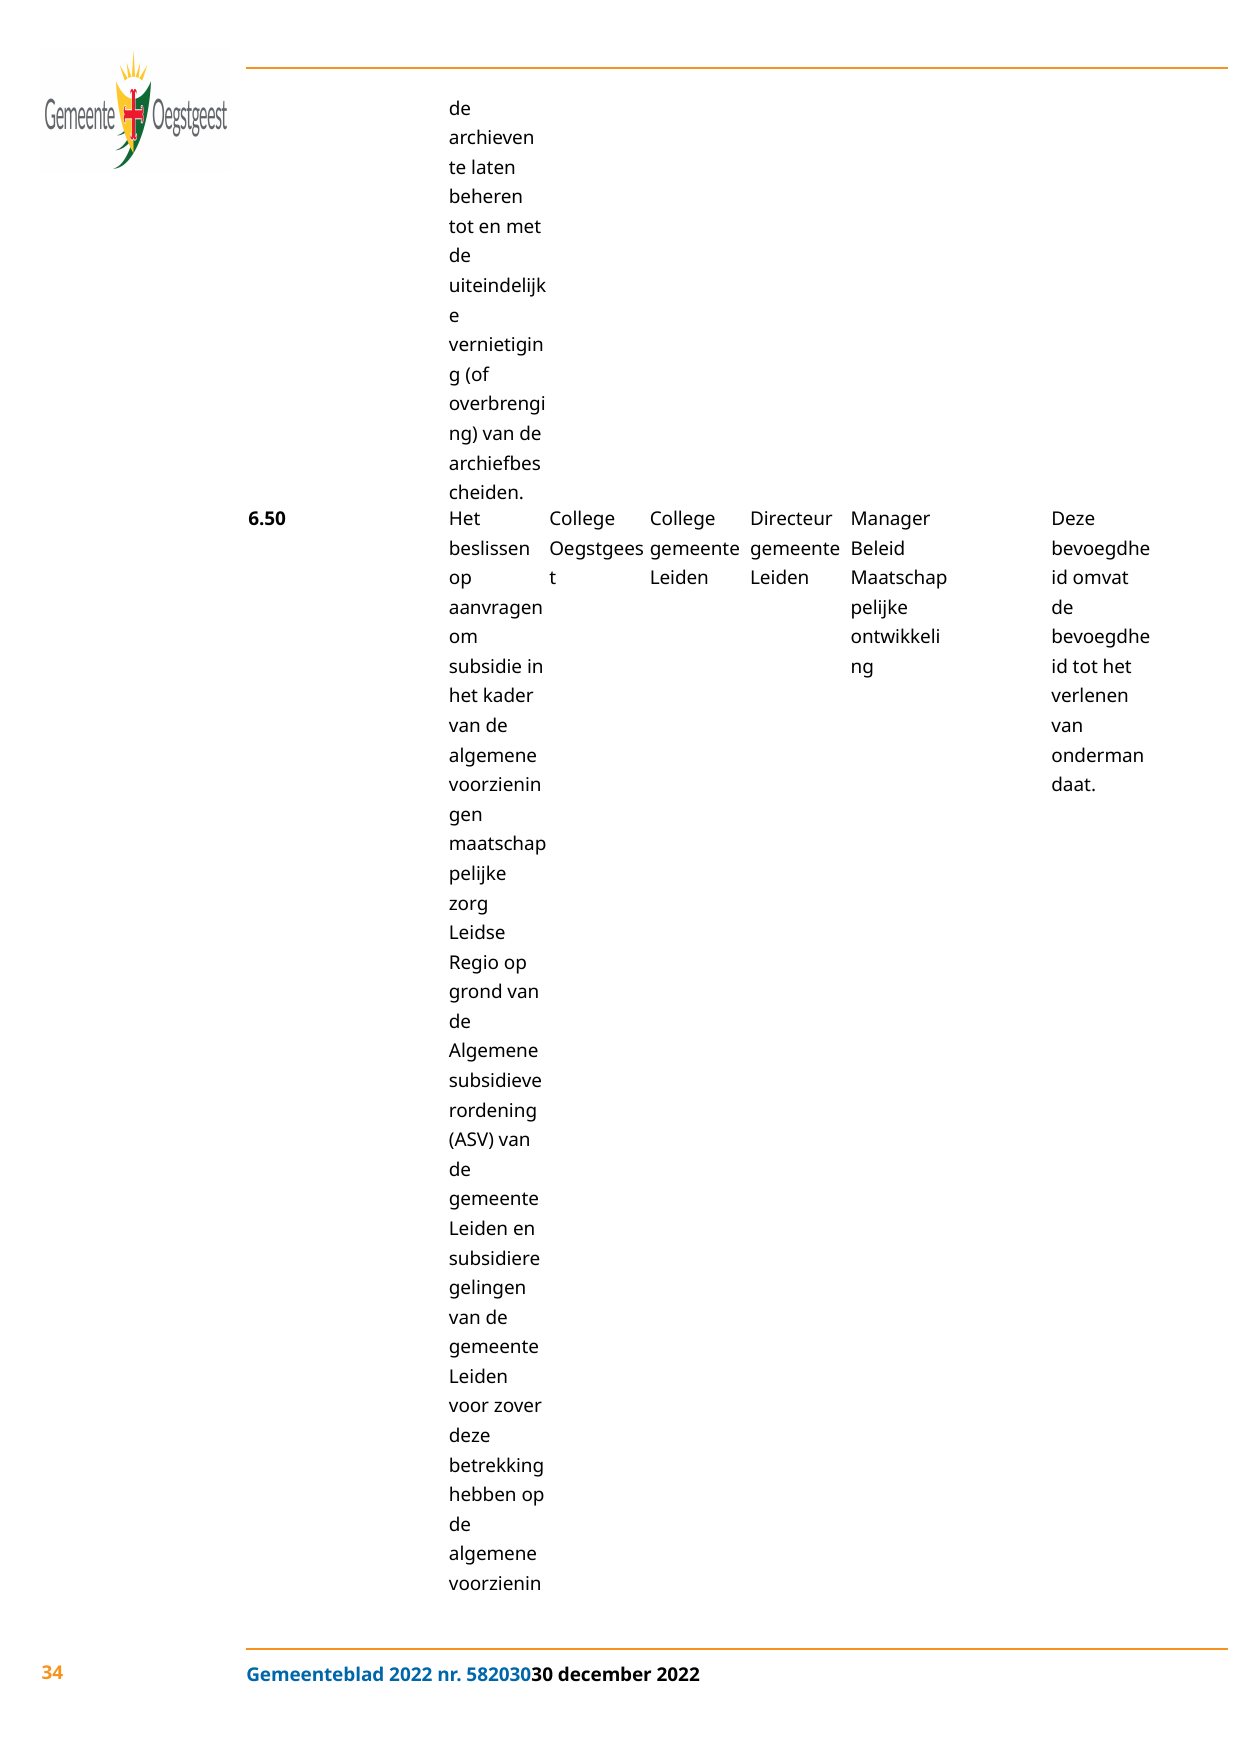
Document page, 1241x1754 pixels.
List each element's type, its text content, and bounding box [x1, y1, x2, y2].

table_cell Directeur gemeente Leiden [750, 505, 850, 1596]
table_cell [650, 95, 750, 505]
picture [41, 47, 231, 172]
table_cell de archieven te laten beheren tot en met de uiteindelijke vernietiging (of overbrenging) van de archiefbescheiden. [449, 95, 549, 505]
table_cell 6.50 [248, 505, 348, 1596]
table_cell [951, 95, 1051, 505]
table_cell [348, 505, 449, 1596]
table_cell Deze bevoegdheid omvat de bevoegdheid tot het verlenen van ondermandaat. [1051, 505, 1152, 1596]
table_cell [248, 95, 348, 505]
table_cell [549, 95, 649, 505]
table_cell College Oegstgeest [549, 505, 649, 1596]
table_cell [951, 505, 1051, 1596]
table_cell Manager Beleid Maatschappelijke ontwikkeling [850, 505, 951, 1596]
table_cell [348, 95, 449, 505]
table_cell [1051, 95, 1152, 505]
table_cell [850, 95, 951, 505]
table_cell Het beslissen op aanvragen om subsidie in het kader van de algemene voorzieningen maatschappelijke zorg Leidse Regio op grond van de Algemene subsidieverordening (ASV) van de gemeente Leiden en subsidieregelingen van de gemeente Leiden voor zover deze betrekking hebben op de algemene voorzienin [449, 505, 549, 1596]
table_cell [750, 95, 850, 505]
table_cell College gemeente Leiden [650, 505, 750, 1596]
